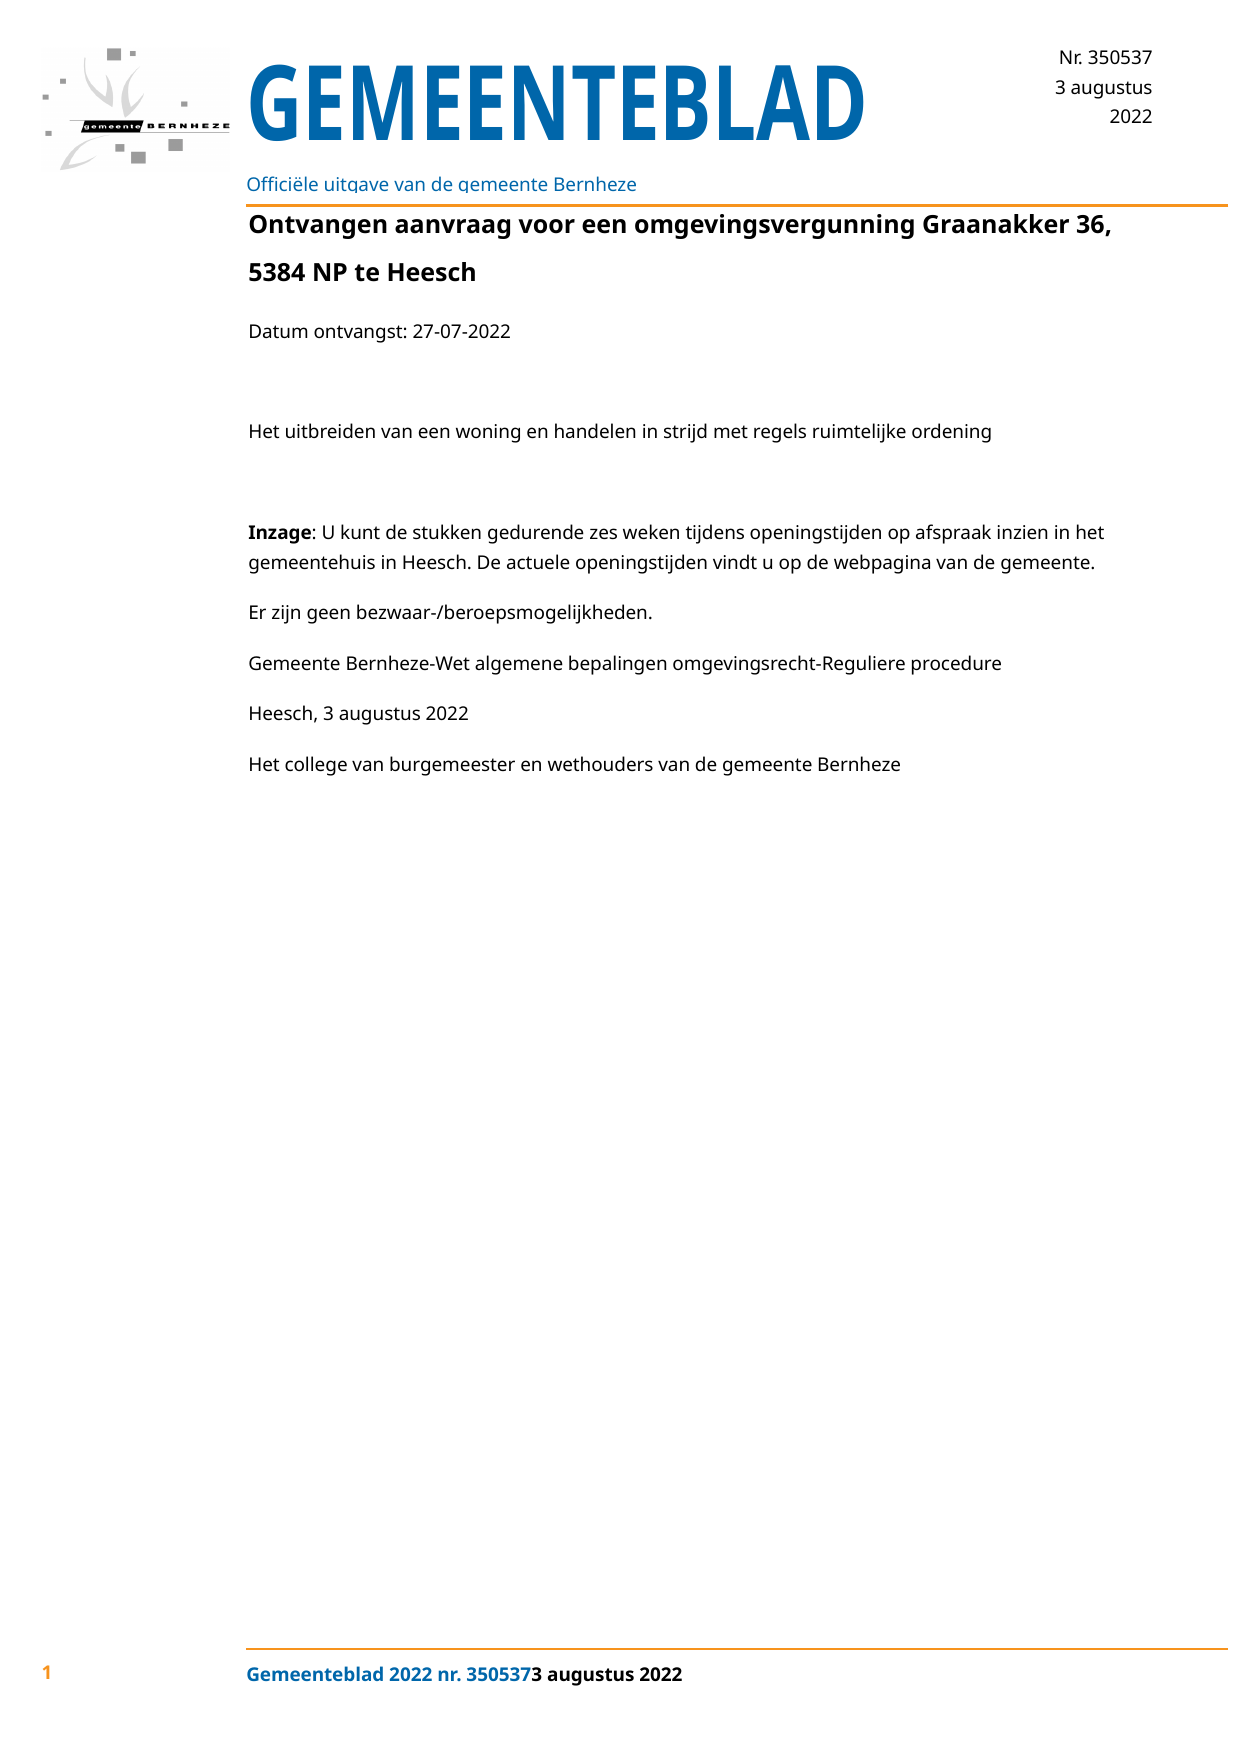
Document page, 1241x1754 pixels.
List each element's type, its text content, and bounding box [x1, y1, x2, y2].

text Datum ontvangst: 27-07-2022 [248, 318, 1152, 344]
text Het college van burgemeester en wethouders van de gemeente Bernheze [248, 751, 1152, 777]
text Gemeente Bernheze-Wet algemene bepalingen omgevingsrecht-Reguliere procedure [248, 650, 1152, 676]
text Er zijn geen bezwaar-/beroepsmogelijkheden. [248, 599, 1152, 625]
picture [41, 47, 231, 172]
text Heesch, 3 augustus 2022 [248, 700, 1152, 726]
text Inzage: U kunt de stukken gedurende zes weken tijdens openingstijden op afspraak inzien in het gemeentehuis in Heesch. De actuele openingstijden vindt u op de webpagina van de gemeente. [248, 519, 1152, 575]
text Het uitbreiden van een woning en handelen in strijd met regels ruimtelijke ordening [248, 419, 1152, 444]
text Ontvangen aanvraag voor een omgevingsvergunning Graanakker 36, 5384 NP te Heesch [248, 207, 1152, 288]
